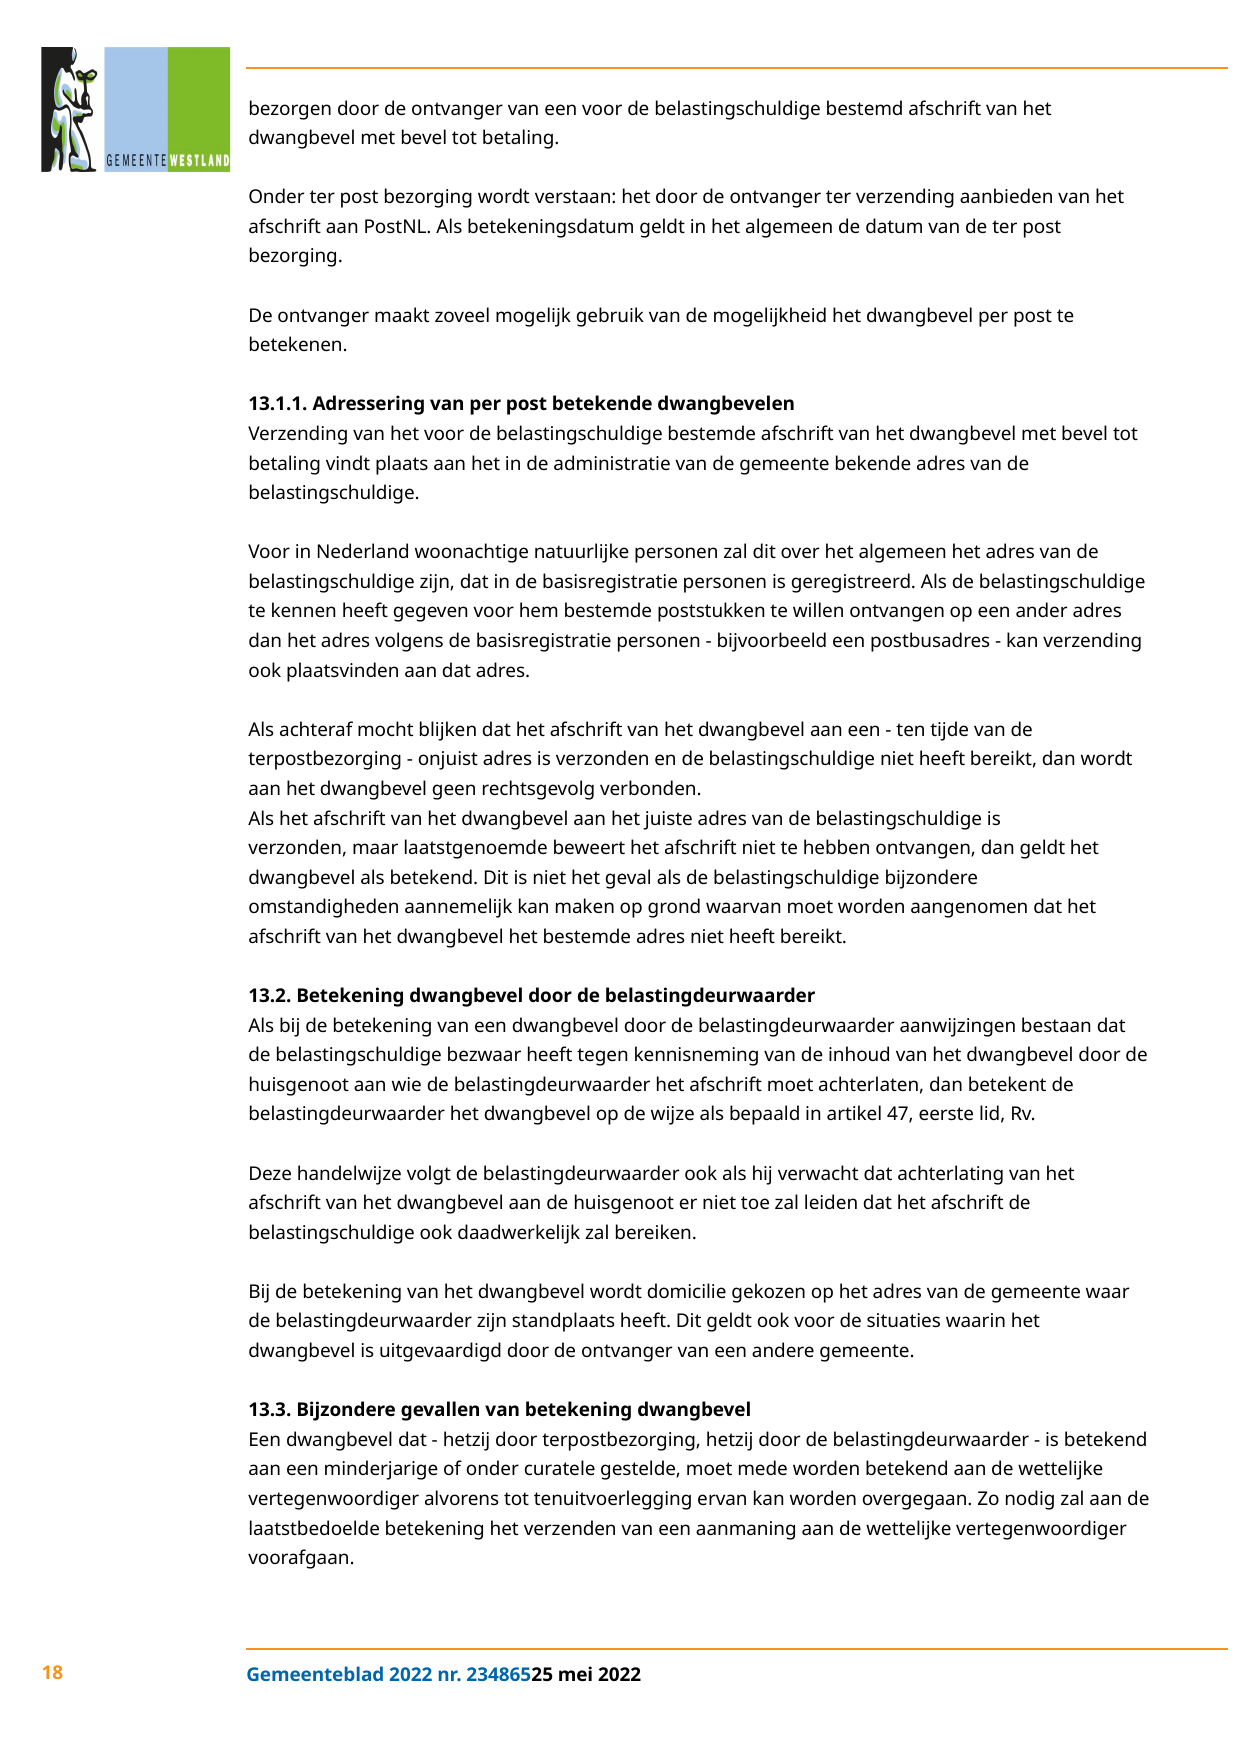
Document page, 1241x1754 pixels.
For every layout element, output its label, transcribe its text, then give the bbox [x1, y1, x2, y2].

text verzonden, maar laatstgenoemde beweert het afschrift niet te hebben ontvangen, dan geldt het dwangbevel als betekend. Dit is niet het geval als de belastingschuldige bijzondere [248, 834, 1152, 890]
text bezorgen door de ontvanger van een voor de belastingschuldige bestemd afschrift van het dwangbevel met bevel tot betaling. [248, 95, 1152, 150]
text omstandigheden aannemelijk kan maken op grond waarvan moet worden aangenomen dat het afschrift van het dwangbevel het bestemde adres niet heeft bereikt. [248, 893, 1152, 949]
text Een dwangbevel dat - hetzij door terpostbezorging, hetzij door de belastingdeurwaarder - is betekend aan een minderjarige of onder curatele gestelde, moet mede worden betekend aan de wettelijke vertegenwoordiger alvorens tot tenuitvoerlegging ervan kan worden overgegaan. Zo nodig zal aan de laatstbedoelde betekening het verzenden van een aanmaning aan de wettelijke vertegenwoordiger voorafgaan. [248, 1426, 1152, 1570]
text Deze handelwijze volgt de belastingdeurwaarder ook als hij verwacht dat achterlating van het afschrift van het dwangbevel aan de huisgenoot er niet toe zal leiden dat het afschrift de belastingschuldige ook daadwerkelijk zal bereiken. [248, 1160, 1152, 1245]
text Als het afschrift van het dwangbevel aan het juiste adres van de belastingschuldige is [248, 805, 1152, 831]
text Voor in Nederland woonachtige natuurlijke personen zal dit over het algemeen het adres van de belastingschuldige zijn, dat in de basisregistratie personen is geregistreerd. Als de belastingschuldige te kennen heeft gegeven voor hem bestemde poststukken te willen ontvangen op een ander adres dan het adres volgens de basisregistratie personen - bijvoorbeeld een postbusadres - kan verzending ook plaatsvinden aan dat adres. [248, 538, 1152, 683]
text Als bij de betekening van een dwangbevel door de belastingdeurwaarder aanwijzingen bestaan dat de belastingschuldige bezwaar heeft tegen kennisneming van de inhoud van het dwangbevel door de huisgenoot aan wie de belastingdeurwaarder het afschrift moet achterlaten, dan betekent de belastingdeurwaarder het dwangbevel op de wijze als bepaald in artikel 47, eerste lid, Rv. [248, 1012, 1152, 1126]
text 13.1.1. Adressering van per post betekende dwangbevelen [248, 391, 1152, 416]
text Onder ter post bezorging wordt verstaan: het door de ontvanger ter verzending aanbieden van het afschrift aan PostNL. Als betekeningsdatum geldt in het algemeen de datum van de ter post bezorging. [248, 183, 1152, 268]
text 13.3. Bijzondere gevallen van betekening dwangbevel [248, 1396, 1152, 1422]
picture [41, 47, 231, 172]
text Bij de betekening van het dwangbevel wordt domicilie gekozen op het adres van de gemeente waar de belastingdeurwaarder zijn standplaats heeft. Dit geldt ook voor de situaties waarin het dwangbevel is uitgevaardigd door de ontvanger van een andere gemeente. [248, 1278, 1152, 1363]
text De ontvanger maakt zoveel mogelijk gebruik van de mogelijkheid het dwangbevel per post te betekenen. [248, 302, 1152, 357]
text Als achteraf mocht blijken dat het afschrift van het dwangbevel aan een - ten tijde van de terpostbezorging - onjuist adres is verzonden en de belastingschuldige niet heeft bereikt, dan wordt aan het dwangbevel geen rechtsgevolg verbonden. [248, 716, 1152, 801]
text Verzending van het voor de belastingschuldige bestemde afschrift van het dwangbevel met bevel tot betaling vindt plaats aan het in de administratie van de gemeente bekende adres van de belastingschuldige. [248, 420, 1152, 505]
text 13.2. Betekening dwangbevel door de belastingdeurwaarder [248, 982, 1152, 1008]
